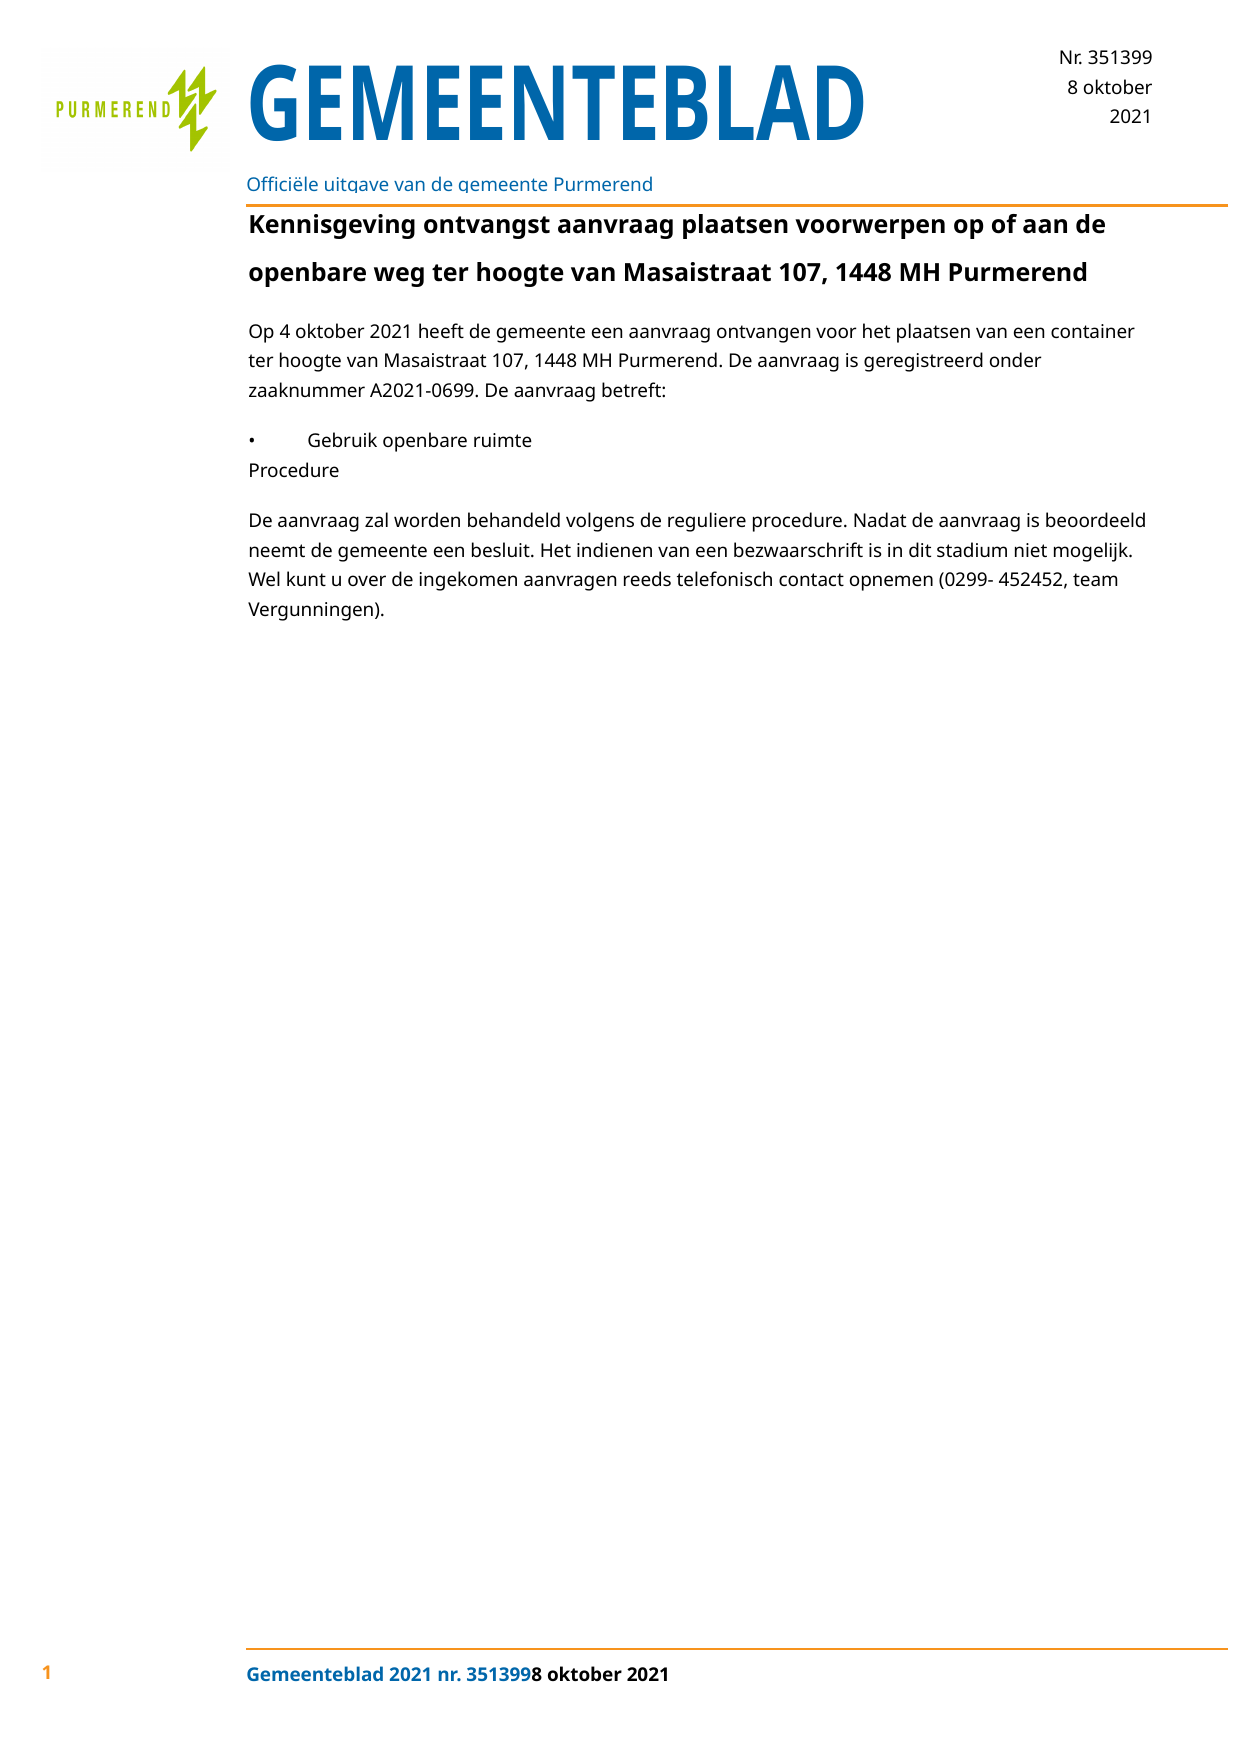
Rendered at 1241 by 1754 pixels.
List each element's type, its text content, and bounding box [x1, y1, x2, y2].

text Kennisgeving ontvangst aanvraag plaatsen voorwerpen op of aan de openbare weg ter hoogte van Masaistraat 107, 1448 MH Purmerend [248, 207, 1152, 288]
list Gebruik openbare ruimte [248, 427, 1152, 453]
text De aanvraag zal worden behandeld volgens de reguliere procedure. Nadat de aanvraag is beoordeeld neemt de gemeente een besluit. Het indienen van een bezwaarschrift is in dit stadium niet mogelijk. Wel kunt u over de ingekomen aanvragen reeds telefonisch contact opnemen (0299- 452452, team Vergunningen). [248, 507, 1152, 622]
picture [41, 47, 231, 172]
text Procedure [248, 457, 1152, 483]
text Op 4 oktober 2021 heeft de gemeente een aanvraag ontvangen voor het plaatsen van een container ter hoogte van Masaistraat 107, 1448 MH Purmerend. De aanvraag is geregistreerd onder zaaknummer A2021-0699. De aanvraag betreft: [248, 318, 1152, 403]
